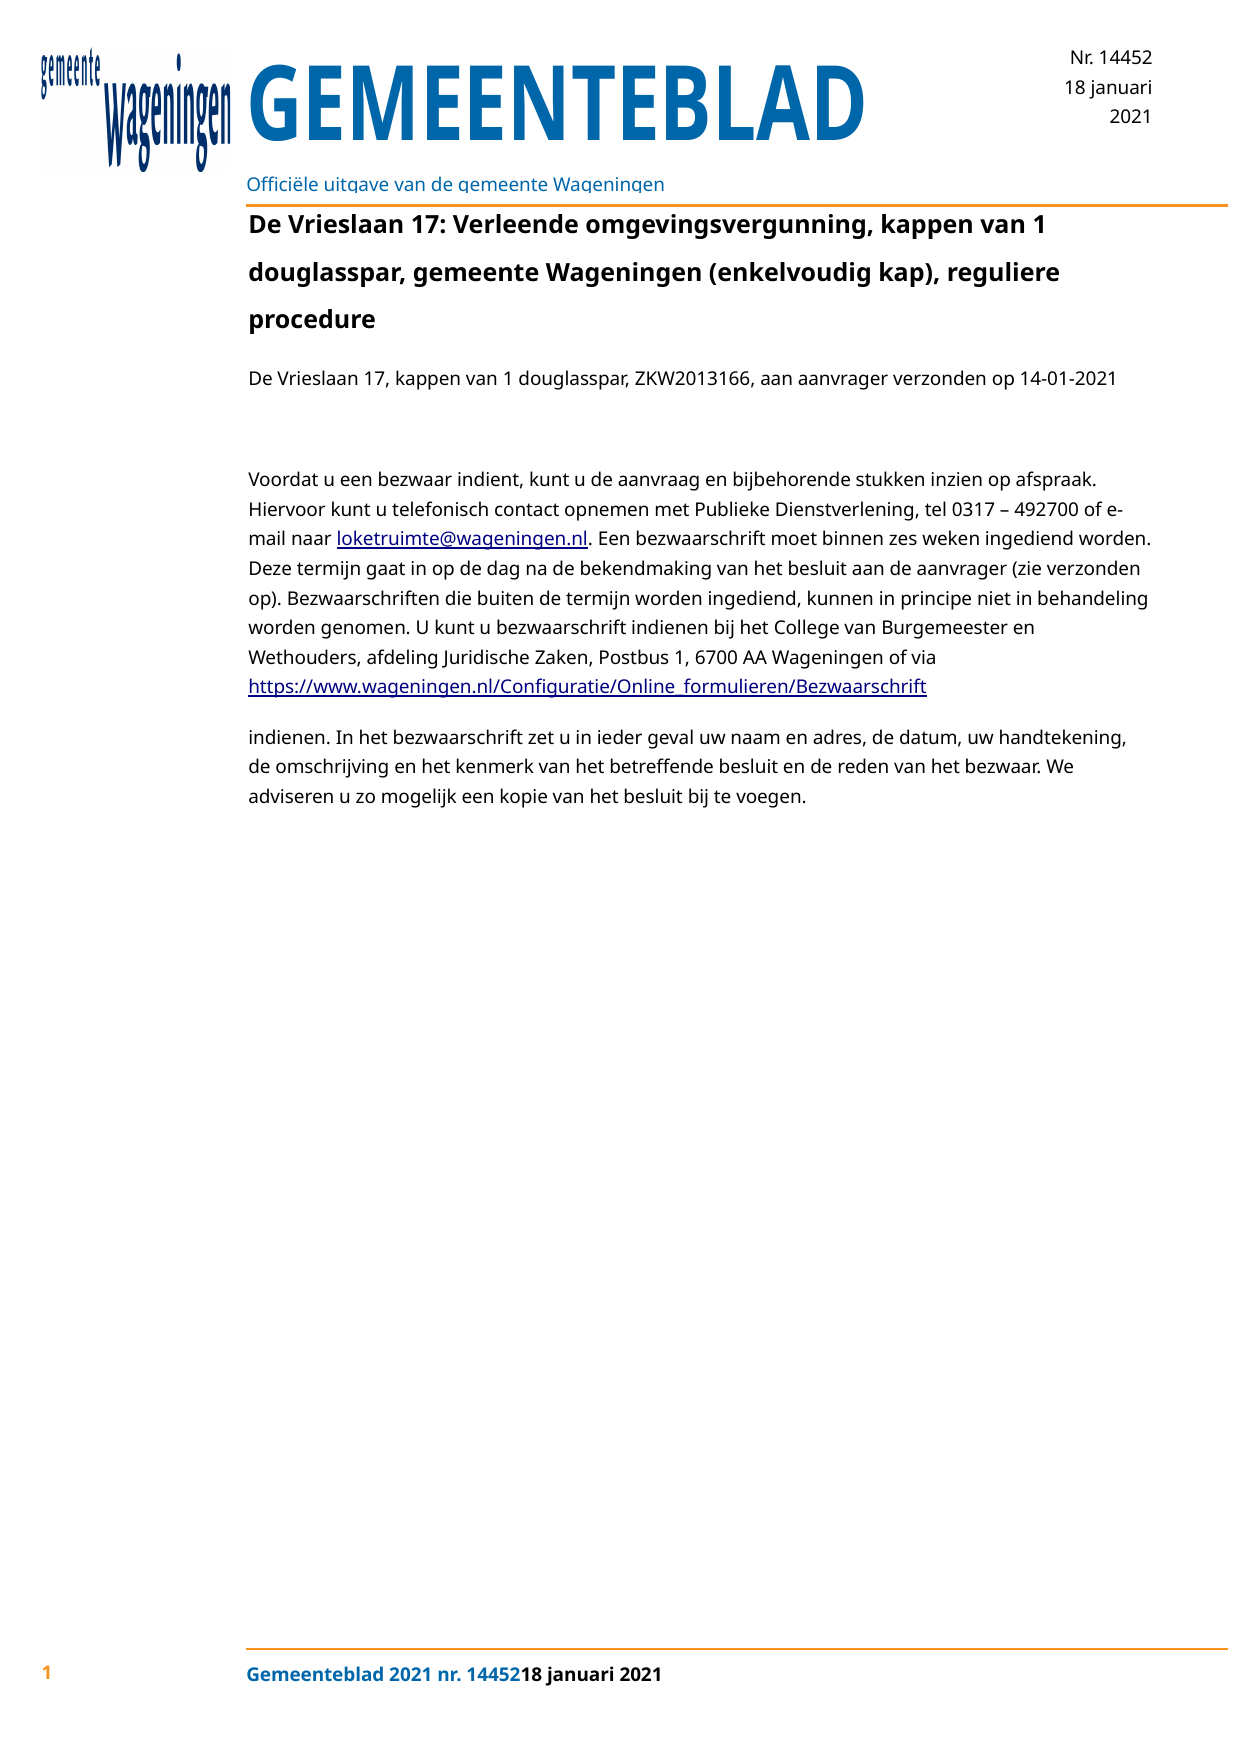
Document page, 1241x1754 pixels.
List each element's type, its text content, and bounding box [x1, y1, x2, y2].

picture [41, 47, 231, 172]
text De Vrieslaan 17: Verleende omgevingsvergunning, kappen van 1 douglasspar, gemeente Wageningen (enkelvoudig kap), reguliere procedure [248, 207, 1152, 336]
text Voordat u een bezwaar indient, kunt u de aanvraag en bijbehorende stukken inzien op afspraak. Hiervoor kunt u telefonisch contact opnemen met Publieke Dienstverlening, tel 0317 – 492700 of e-mail naar loketruimte@wageningen.nl. Een bezwaarschrift moet binnen zes weken ingediend worden. Deze termijn gaat in op de dag na de bekendmaking van het besluit aan de aanvrager (zie verzonden op). Bezwaarschriften die buiten de termijn worden ingediend, kunnen in principe niet in behandeling worden genomen. U kunt u bezwaarschrift indienen bij het College van Burgemeester en Wethouders, afdeling Juridische Zaken, Postbus 1, 6700 AA Wageningen of via https://www.wageningen.nl/Configuratie/Online_formulieren/Bezwaarschrift [248, 466, 1152, 699]
text indienen. In het bezwaarschrift zet u in ieder geval uw naam en adres, de datum, uw handtekening, de omschrijving en het kenmerk van het betreffende besluit en de reden van het bezwaar. We adviseren u zo mogelijk een kopie van het besluit bij te voegen. [248, 724, 1152, 809]
text De Vrieslaan 17, kappen van 1 douglasspar, ZKW2013166, aan aanvrager verzonden op 14-01-2021 [248, 366, 1152, 391]
